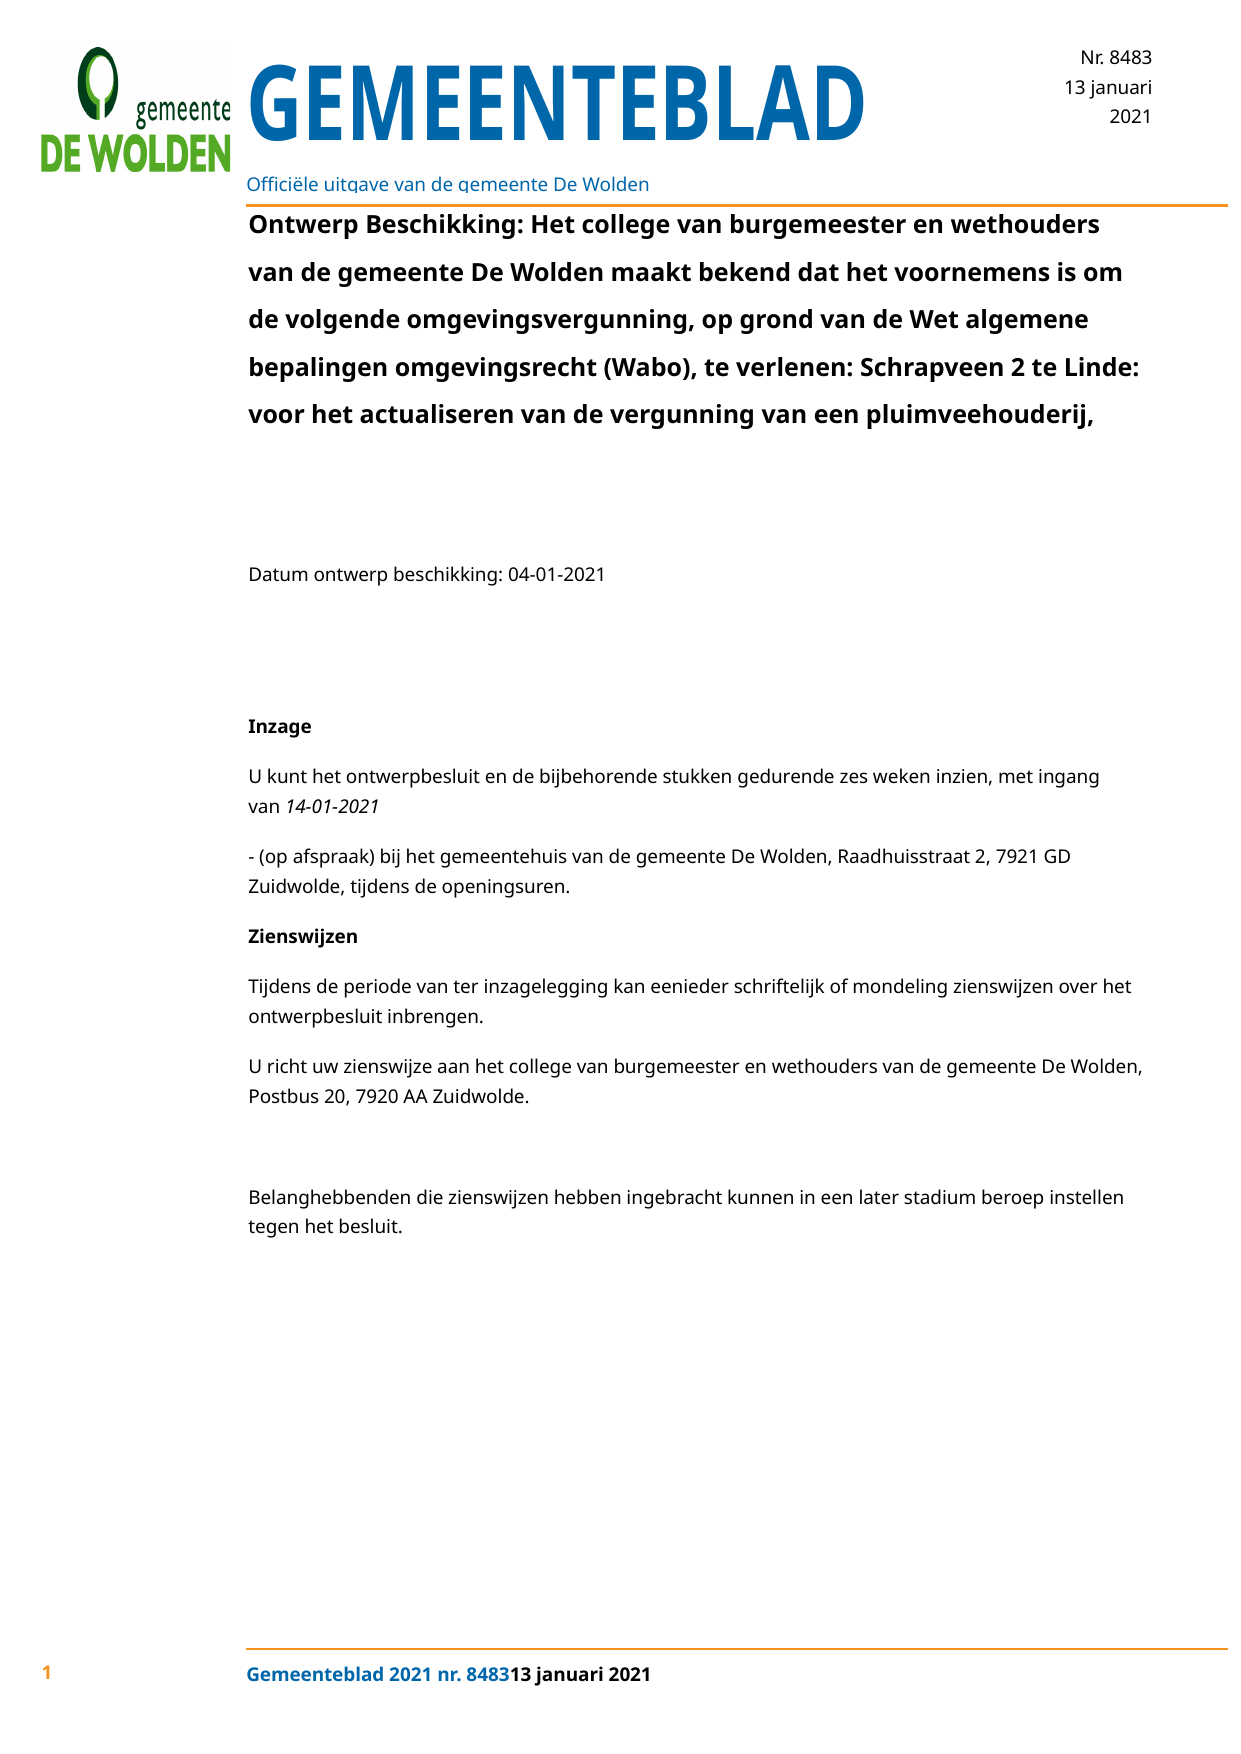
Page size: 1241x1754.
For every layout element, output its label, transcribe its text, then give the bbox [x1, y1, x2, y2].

text - (op afspraak) bij het gemeentehuis van de gemeente De Wolden, Raadhuisstraat 2, 7921 GD Zuidwolde, tijdens de openingsuren. [248, 843, 1152, 898]
text Zienswijzen [248, 923, 1152, 949]
text Tijdens de periode van ter inzagelegging kan eenieder schriftelijk of mondeling zienswijzen over het ontwerpbesluit inbrengen. [248, 974, 1152, 1029]
text U kunt het ontwerpbesluit en de bijbehorende stukken gedurende zes weken inzien, met ingang van 14-01-2021 [248, 763, 1152, 818]
text Ontwerp Beschikking: Het college van burgemeester en wethouders van de gemeente De Wolden maakt bekend dat het voornemens is om de volgende omgevingsvergunning, op grond van de Wet algemene bepalingen omgevingsrecht (Wabo), te verlenen: Schrapveen 2 te Linde: voor het actualiseren van de vergunning van een pluimveehouderij, [248, 207, 1152, 431]
text U richt uw zienswijze aan het college van burgemeester en wethouders van de gemeente De Wolden, Postbus 20, 7920 AA Zuidwolde. [248, 1054, 1152, 1109]
text Inzage [248, 713, 1152, 738]
text Datum ontwerp beschikking: 04-01-2021 [248, 562, 1152, 587]
picture [41, 47, 231, 172]
text Belanghebbenden die zienswijzen hebben ingebracht kunnen in een later stadium beroep instellen tegen het besluit. [248, 1184, 1152, 1239]
